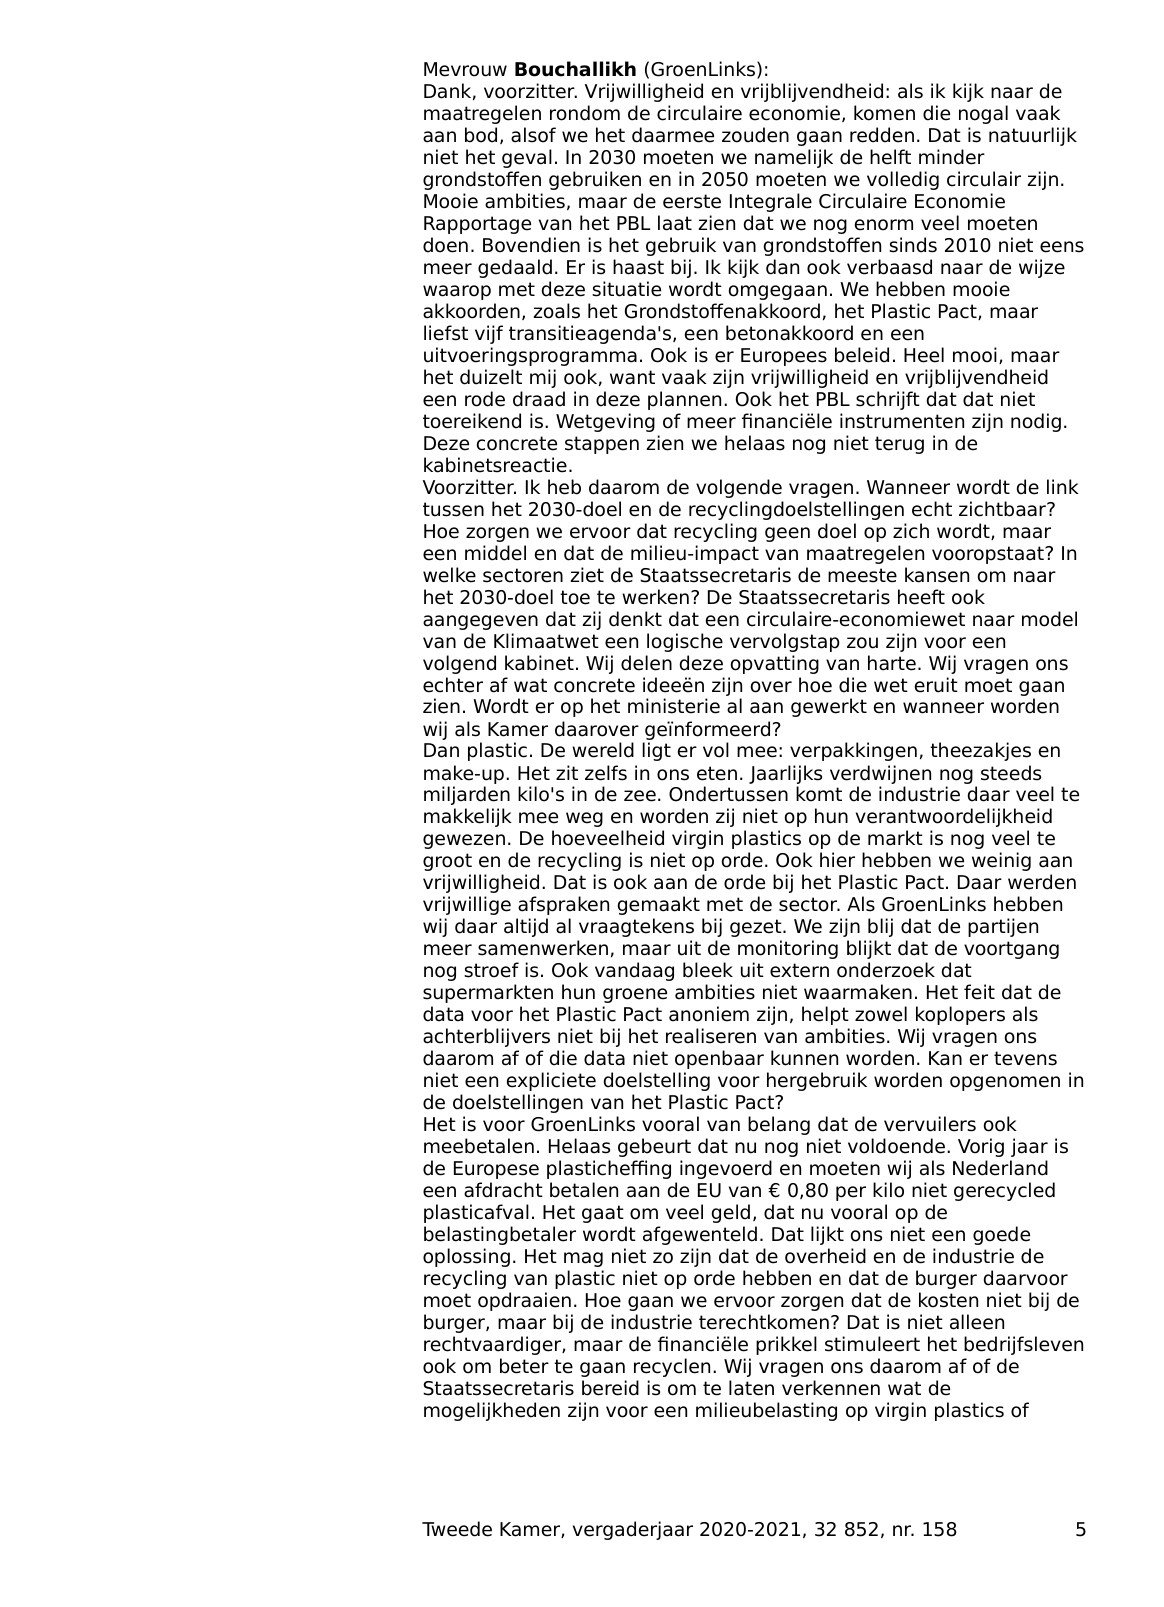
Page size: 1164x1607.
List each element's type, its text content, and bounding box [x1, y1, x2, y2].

text Dank, voorzitter. Vrijwilligheid en vrijblijvendheid: als ik kijk naar de maatregelen rondom de circulaire economie, komen die nogal vaak aan bod, alsof we het daarmee zouden gaan redden. Dat is natuurlijk niet het geval. In 2030 moeten we namelijk de helft minder grondstoffen gebruiken en in 2050 moeten we volledig circulair zijn. Mooie ambities, maar de eerste Integrale Circulaire Economie Rapportage van het PBL laat zien dat we nog enorm veel moeten doen. Bovendien is het gebruik van grondstoffen sinds 2010 niet eens meer gedaald. Er is haast bij. Ik kijk dan ook verbaasd naar de wijze waarop met deze situatie wordt omgegaan. We hebben mooie akkoorden, zoals het Grondstoffenakkoord, het Plastic Pact, maar liefst vijf transitieagenda's, een betonakkoord en een uitvoeringsprogramma. Ook is er Europees beleid. Heel mooi, maar het duizelt mij ook, want vaak zijn vrijwilligheid en vrijblijvendheid een rode draad in deze plannen. Ook het PBL schrijft dat dat niet toereikend is. Wetgeving of meer financiële instrumenten zijn nodig. Deze concrete stappen zien we helaas nog niet terug in de kabinetsreactie. [422, 81, 1087, 477]
text Dan plastic. De wereld ligt er vol mee: verpakkingen, theezakjes en make-up. Het zit zelfs in ons eten. Jaarlijks verdwijnen nog steeds miljarden kilo's in de zee. Ondertussen komt de industrie daar veel te makkelijk mee weg en worden zij niet op hun verantwoordelijkheid gewezen. De hoeveelheid virgin plastics op de markt is nog veel te groot en de recycling is niet op orde. Ook hier hebben we weinig aan vrijwilligheid. Dat is ook aan de orde bij het Plastic Pact. Daar werden vrijwillige afspraken gemaakt met de sector. Als GroenLinks hebben wij daar altijd al vraagtekens bij gezet. We zijn blij dat de partijen meer samenwerken, maar uit de monitoring blijkt dat de voortgang nog stroef is. Ook vandaag bleek uit extern onderzoek dat supermarkten hun groene ambities niet waarmaken. Het feit dat de data voor het Plastic Pact anoniem zijn, helpt zowel koplopers als achterblijvers niet bij het realiseren van ambities. Wij vragen ons daarom af of die data niet openbaar kunnen worden. Kan er tevens niet een expliciete doelstelling voor hergebruik worden opgenomen in de doelstellingen van het Plastic Pact? [422, 740, 1087, 1114]
text Voorzitter. Ik heb daarom de volgende vragen. Wanneer wordt de link tussen het 2030-doel en de recyclingdoelstellingen echt zichtbaar? Hoe zorgen we ervoor dat recycling geen doel op zich wordt, maar een middel en dat de milieu-impact van maatregelen vooropstaat? In welke sectoren ziet de Staatssecretaris de meeste kansen om naar het 2030-doel toe te werken? De Staatssecretaris heeft ook aangegeven dat zij denkt dat een circulaire-economiewet naar model van de Klimaatwet een logische vervolgstap zou zijn voor een volgend kabinet. Wij delen deze opvatting van harte. Wij vragen ons echter af wat concrete ideeën zijn over hoe die wet eruit moet gaan zien. Wordt er op het ministerie al aan gewerkt en wanneer worden wij als Kamer daarover geïnformeerd? [422, 477, 1087, 740]
text Mevrouw Bouchallikh (GroenLinks): [422, 59, 1087, 81]
text Het is voor GroenLinks vooral van belang dat de vervuilers ook meebetalen. Helaas gebeurt dat nu nog niet voldoende. Vorig jaar is de Europese plasticheffing ingevoerd en moeten wij als Nederland een afdracht betalen aan de EU van € 0,80 per kilo niet gerecycled plasticafval. Het gaat om veel geld, dat nu vooral op de belastingbetaler wordt afgewenteld. Dat lijkt ons niet een goede oplossing. Het mag niet zo zijn dat de overheid en de industrie de recycling van plastic niet op orde hebben en dat de burger daarvoor moet opdraaien. Hoe gaan we ervoor zorgen dat de kosten niet bij de burger, maar bij de industrie terechtkomen? Dat is niet alleen rechtvaardiger, maar de financiële prikkel stimuleert het bedrijfsleven ook om beter te gaan recyclen. Wij vragen ons daarom af of de Staatssecretaris bereid is om te laten verkennen wat de mogelijkheden zijn voor een milieubelasting op virgin plastics of [422, 1114, 1087, 1422]
